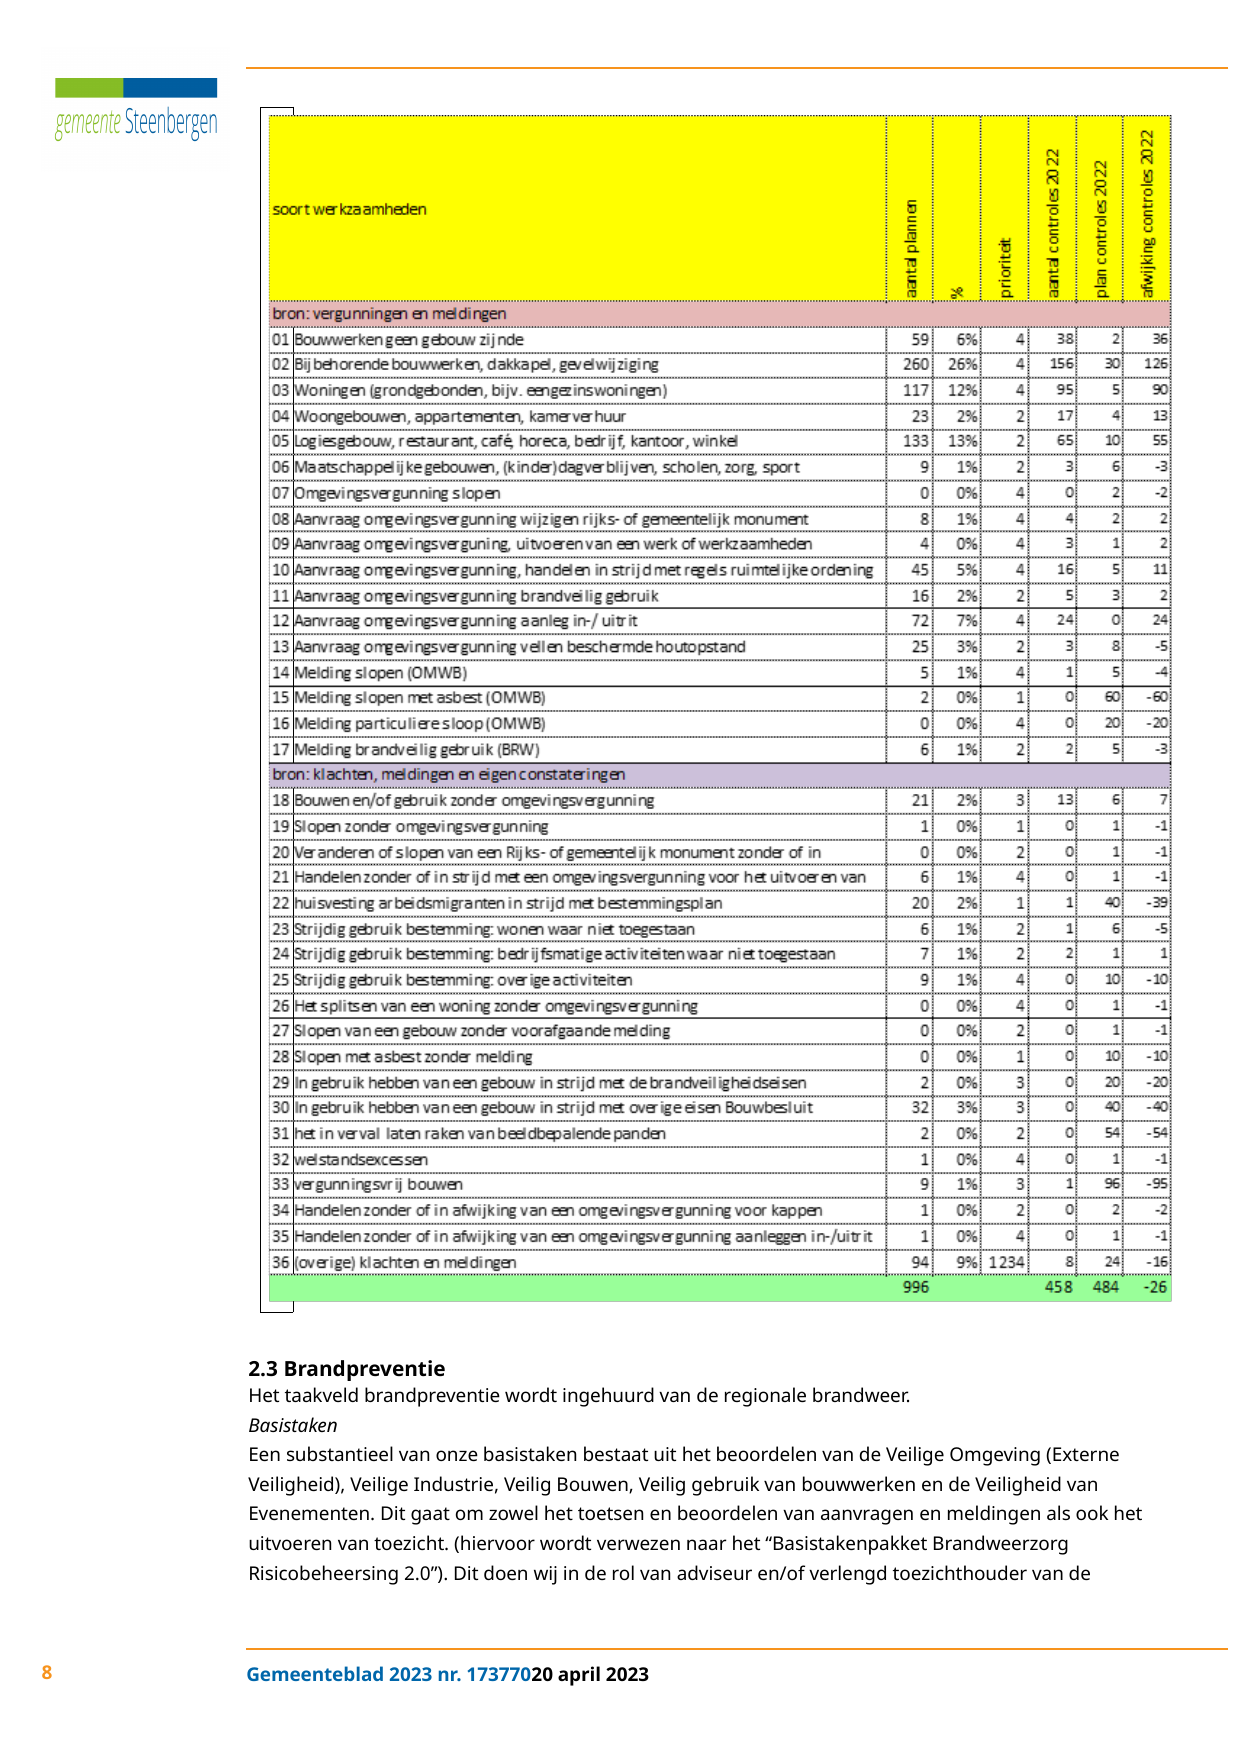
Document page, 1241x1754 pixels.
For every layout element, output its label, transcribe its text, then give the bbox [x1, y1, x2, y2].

text Basistaken [248, 1412, 1152, 1438]
picture [268, 115, 1173, 1303]
text Het taakveld brandpreventie wordt ingehuurd van de regionale brandweer. [248, 1382, 1152, 1408]
picture [41, 47, 231, 172]
text 2.3 Brandpreventie [248, 1354, 1152, 1382]
text Een substantieel van onze basistaken bestaat uit het beoordelen van de Veilige Omgeving (Externe Veiligheid), Veilige Industrie, Veilig Bouwen, Veilig gebruik van bouwwerken en de Veiligheid van Evenementen. Dit gaat om zowel het toetsen en beoordelen van aanvragen en meldingen als ook het uitvoeren van toezicht. (hiervoor wordt verwezen naar het “Basistakenpakket Brandweerzorg Risicobeheersing 2.0”). Dit doen wij in de rol van adviseur en/of verlengd toezichthouder van de [248, 1441, 1152, 1586]
